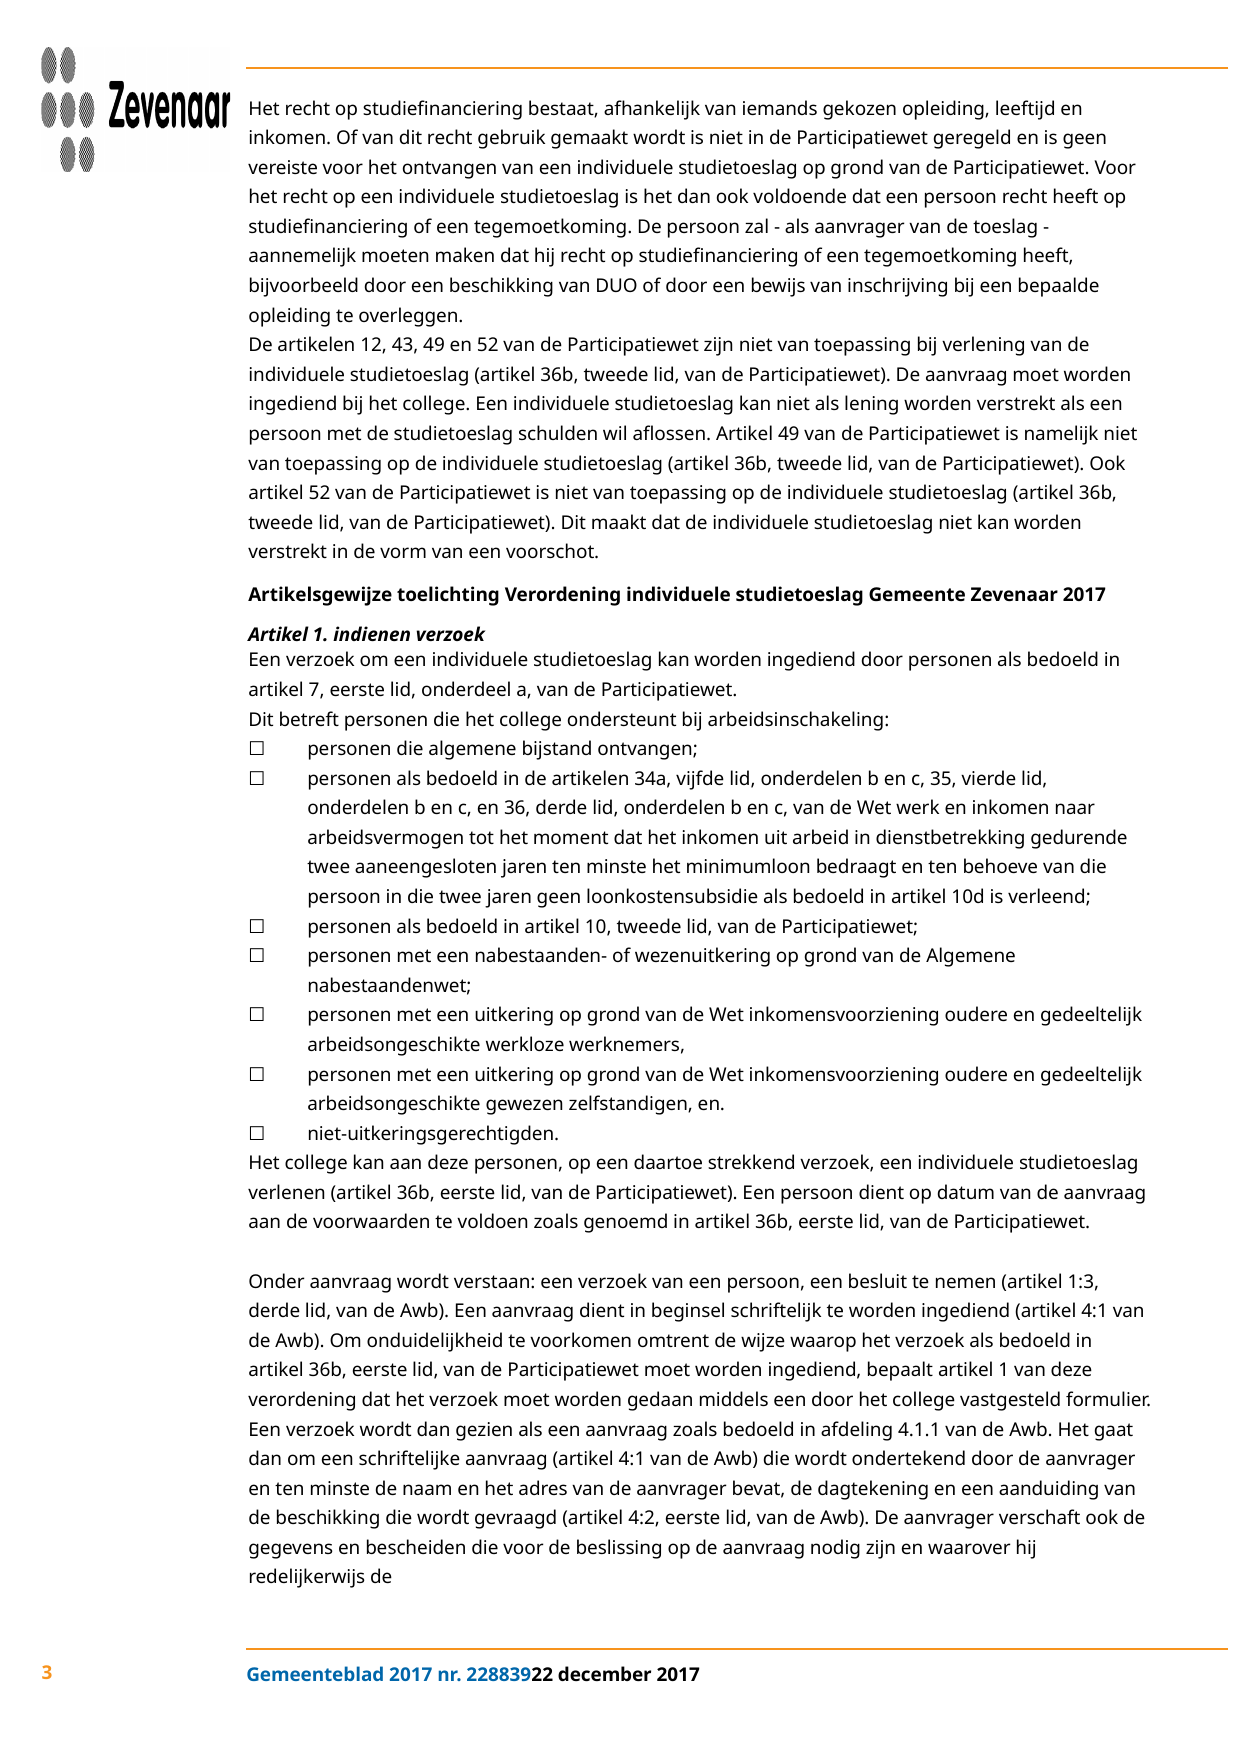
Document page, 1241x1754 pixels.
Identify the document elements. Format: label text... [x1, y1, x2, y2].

list personen als bedoeld in artikel 10, tweede lid, van de Participatiewet; [248, 913, 1152, 939]
list personen als bedoeld in de artikelen 34a, vijfde lid, onderdelen b en c, 35, vierde lid, onderdelen b en c, en 36, derde lid, onderdelen b en c, van de Wet werk en inkomen naar arbeidsvermogen tot het moment dat het inkomen uit arbeid in dienstbetrekking gedurende twee aaneengesloten jaren ten minste het minimumloon bedraagt en ten behoeve van die persoon in die twee jaren geen loonkostensubsidie als bedoeld in artikel 10d is verleend; [248, 765, 1152, 909]
text De artikelen 12, 43, 49 en 52 van de Participatiewet zijn niet van toepassing bij verlening van de individuele studietoeslag (artikel 36b, tweede lid, van de Participatiewet). De aanvraag moet worden ingediend bij het college. Een individuele studietoeslag kan niet als lening worden verstrekt als een persoon met de studietoeslag schulden wil aflossen. Artikel 49 van de Participatiewet is namelijk niet van toepassing op de individuele studietoeslag (artikel 36b, tweede lid, van de Participatiewet). Ook artikel 52 van de Participatiewet is niet van toepassing op de individuele studietoeslag (artikel 36b, tweede lid, van de Participatiewet). Dit maakt dat de individuele studietoeslag niet kan worden verstrekt in de vorm van een voorschot. [248, 331, 1152, 564]
list personen die algemene bijstand ontvangen; [248, 735, 1152, 761]
picture [41, 47, 231, 172]
text Een verzoek om een individuele studietoeslag kan worden ingediend door personen als bedoeld in artikel 7, eerste lid, onderdeel a, van de Participatiewet. [248, 647, 1152, 702]
list personen met een uitkering op grond van de Wet inkomensvoorziening oudere en gedeeltelijk arbeidsongeschikte gewezen zelfstandigen, en. [248, 1061, 1152, 1116]
text Het college kan aan deze personen, op een daartoe strekkend verzoek, een individuele studietoeslag verlenen (artikel 36b, eerste lid, van de Participatiewet). Een persoon dient op datum van de aanvraag aan de voorwaarden te voldoen zoals genoemd in artikel 36b, eerste lid, van de Participatiewet. [248, 1149, 1152, 1234]
list personen met een nabestaanden- of wezenuitkering op grond van de Algemene nabestaandenwet; [248, 942, 1152, 998]
text Artikelsgewijze toelichting Verordening individuele studietoeslag Gemeente Zevenaar 2017 [248, 582, 1152, 607]
list niet-uitkeringsgerechtigden. [248, 1120, 1152, 1146]
text Onder aanvraag wordt verstaan: een verzoek van een persoon, een besluit te nemen (artikel 1:3, derde lid, van de Awb). Een aanvraag dient in beginsel schriftelijk te worden ingediend (artikel 4:1 van de Awb). Om onduidelijkheid te voorkomen omtrent de wijze waarop het verzoek als bedoeld in artikel 36b, eerste lid, van de Participatiewet moet worden ingediend, bepaalt artikel 1 van deze verordening dat het verzoek moet worden gedaan middels een door het college vastgesteld formulier. Een verzoek wordt dan gezien als een aanvraag zoals bedoeld in afdeling 4.1.1 van de Awb. Het gaat dan om een schriftelijke aanvraag (artikel 4:1 van de Awb) die wordt ondertekend door de aanvrager en ten minste de naam en het adres van de aanvrager bevat, de dagtekening en een aanduiding van de beschikking die wordt gevraagd (artikel 4:2, eerste lid, van de Awb). De aanvrager verschaft ook de gegevens en bescheiden die voor de beslissing op de aanvraag nodig zijn en waarover hij redelijkerwijs de [248, 1268, 1152, 1589]
list personen met een uitkering op grond van de Wet inkomensvoorziening oudere en gedeeltelijk arbeidsongeschikte werkloze werknemers, [248, 1002, 1152, 1057]
text Artikel 1. indienen verzoek [248, 621, 1152, 647]
text Dit betreft personen die het college ondersteunt bij arbeidsinschakeling: [248, 706, 1152, 732]
text Het recht op studiefinanciering bestaat, afhankelijk van iemands gekozen opleiding, leeftijd en inkomen. Of van dit recht gebruik gemaakt wordt is niet in de Participatiewet geregeld en is geen vereiste voor het ontvangen van een individuele studietoeslag op grond van de Participatiewet. Voor het recht op een individuele studietoeslag is het dan ook voldoende dat een persoon recht heeft op studiefinanciering of een tegemoetkoming. De persoon zal - als aanvrager van de toeslag - aannemelijk moeten maken dat hij recht op studiefinanciering of een tegemoetkoming heeft, bijvoorbeeld door een beschikking van DUO of door een bewijs van inschrijving bij een bepaalde opleiding te overleggen. [248, 95, 1152, 328]
